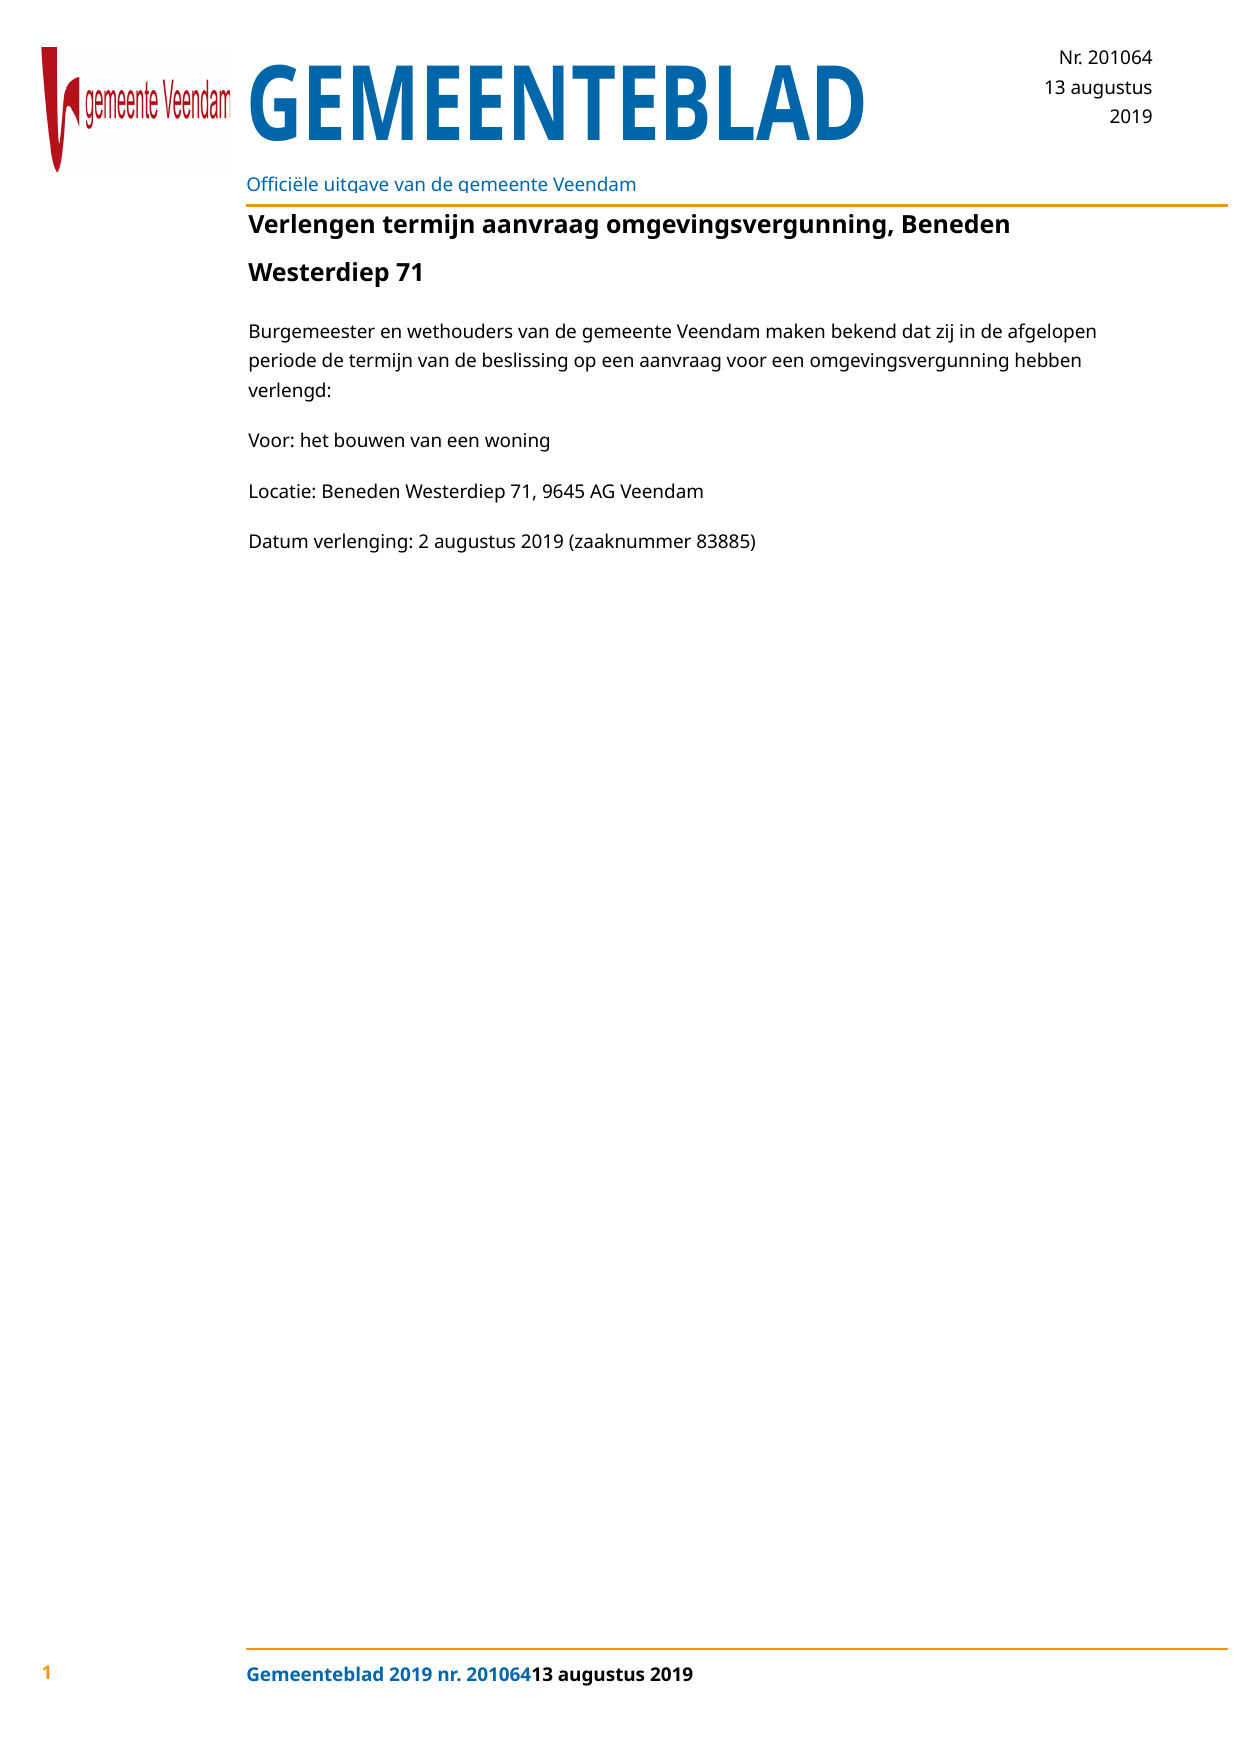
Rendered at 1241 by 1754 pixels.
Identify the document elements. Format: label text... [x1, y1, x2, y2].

text Datum verlenging: 2 augustus 2019 (zaaknummer 83885) [248, 528, 1152, 554]
text Locatie: Beneden Westerdiep 71, 9645 AG Veendam [248, 478, 1152, 504]
picture [41, 47, 231, 172]
text Verlengen termijn aanvraag omgevingsvergunning, Beneden Westerdiep 71 [248, 207, 1152, 288]
text Burgemeester en wethouders van de gemeente Veendam maken bekend dat zij in de afgelopen periode de termijn van de beslissing op een aanvraag voor een omgevingsvergunning hebben verlengd: [248, 318, 1152, 403]
text Voor: het bouwen van een woning [248, 427, 1152, 453]
